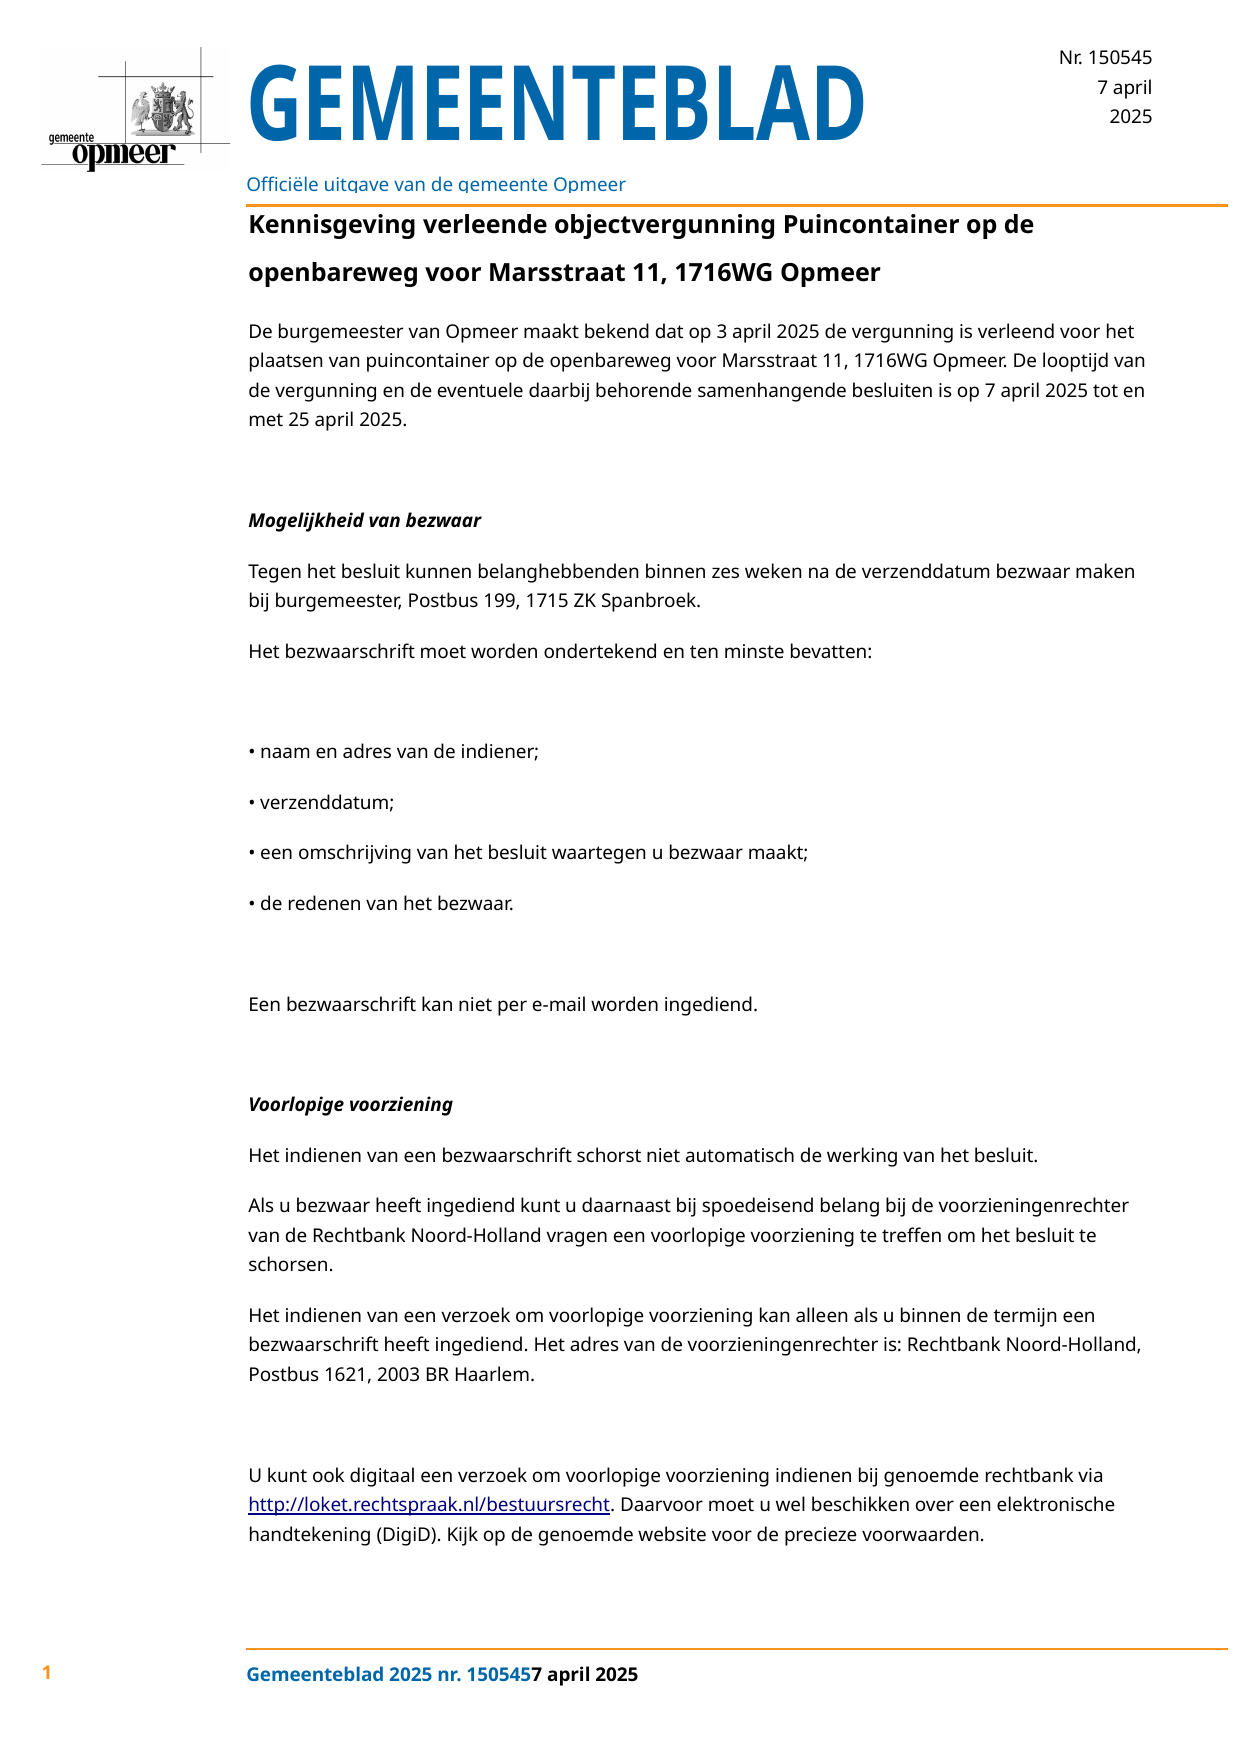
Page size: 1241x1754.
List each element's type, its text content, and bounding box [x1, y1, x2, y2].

text • verzenddatum; [248, 789, 1152, 815]
text • naam en adres van de indiener; [248, 739, 1152, 764]
text Het bezwaarschrift moet worden ondertekend en ten minste bevatten: [248, 638, 1152, 664]
text Als u bezwaar heeft ingediend kunt u daarnaast bij spoedeisend belang bij de voorzieningenrechter van de Rechtbank Noord-Holland vragen een voorlopige voorziening te treffen om het besluit te schorsen. [248, 1192, 1152, 1277]
text Voorlopige voorziening [248, 1092, 1152, 1117]
text U kunt ook digitaal een verzoek om voorlopige voorziening indienen bij genoemde rechtbank via http://loket.rechtspraak.nl/bestuursrecht. Daarvoor moet u wel beschikken over een elektronische handtekening (DigiD). Kijk op de genoemde website voor de precieze voorwaarden. [248, 1462, 1152, 1547]
text Tegen het besluit kunnen belanghebbenden binnen zes weken na de verzenddatum bezwaar maken bij burgemeester, Postbus 199, 1715 ZK Spanbroek. [248, 558, 1152, 613]
text Het indienen van een verzoek om voorlopige voorziening kan alleen als u binnen de termijn een bezwaarschrift heeft ingediend. Het adres van de voorzieningenrechter is: Rechtbank Noord-Holland, Postbus 1621, 2003 BR Haarlem. [248, 1302, 1152, 1387]
text Mogelijkheid van bezwaar [248, 507, 1152, 533]
text Kennisgeving verleende objectvergunning Puincontainer op de openbareweg voor Marsstraat 11, 1716WG Opmeer [248, 207, 1152, 288]
text De burgemeester van Opmeer maakt bekend dat op 3 april 2025 de vergunning is verleend voor het plaatsen van puincontainer op de openbareweg voor Marsstraat 11, 1716WG Opmeer. De looptijd van de vergunning en de eventuele daarbij behorende samenhangende besluiten is op 7 april 2025 tot en met 25 april 2025. [248, 318, 1152, 432]
text • een omschrijving van het besluit waartegen u bezwaar maakt; [248, 839, 1152, 865]
text • de redenen van het bezwaar. [248, 890, 1152, 916]
text Een bezwaarschrift kan niet per e-mail worden ingediend. [248, 991, 1152, 1017]
text Het indienen van een bezwaarschrift schorst niet automatisch de werking van het besluit. [248, 1142, 1152, 1168]
picture [41, 47, 231, 172]
